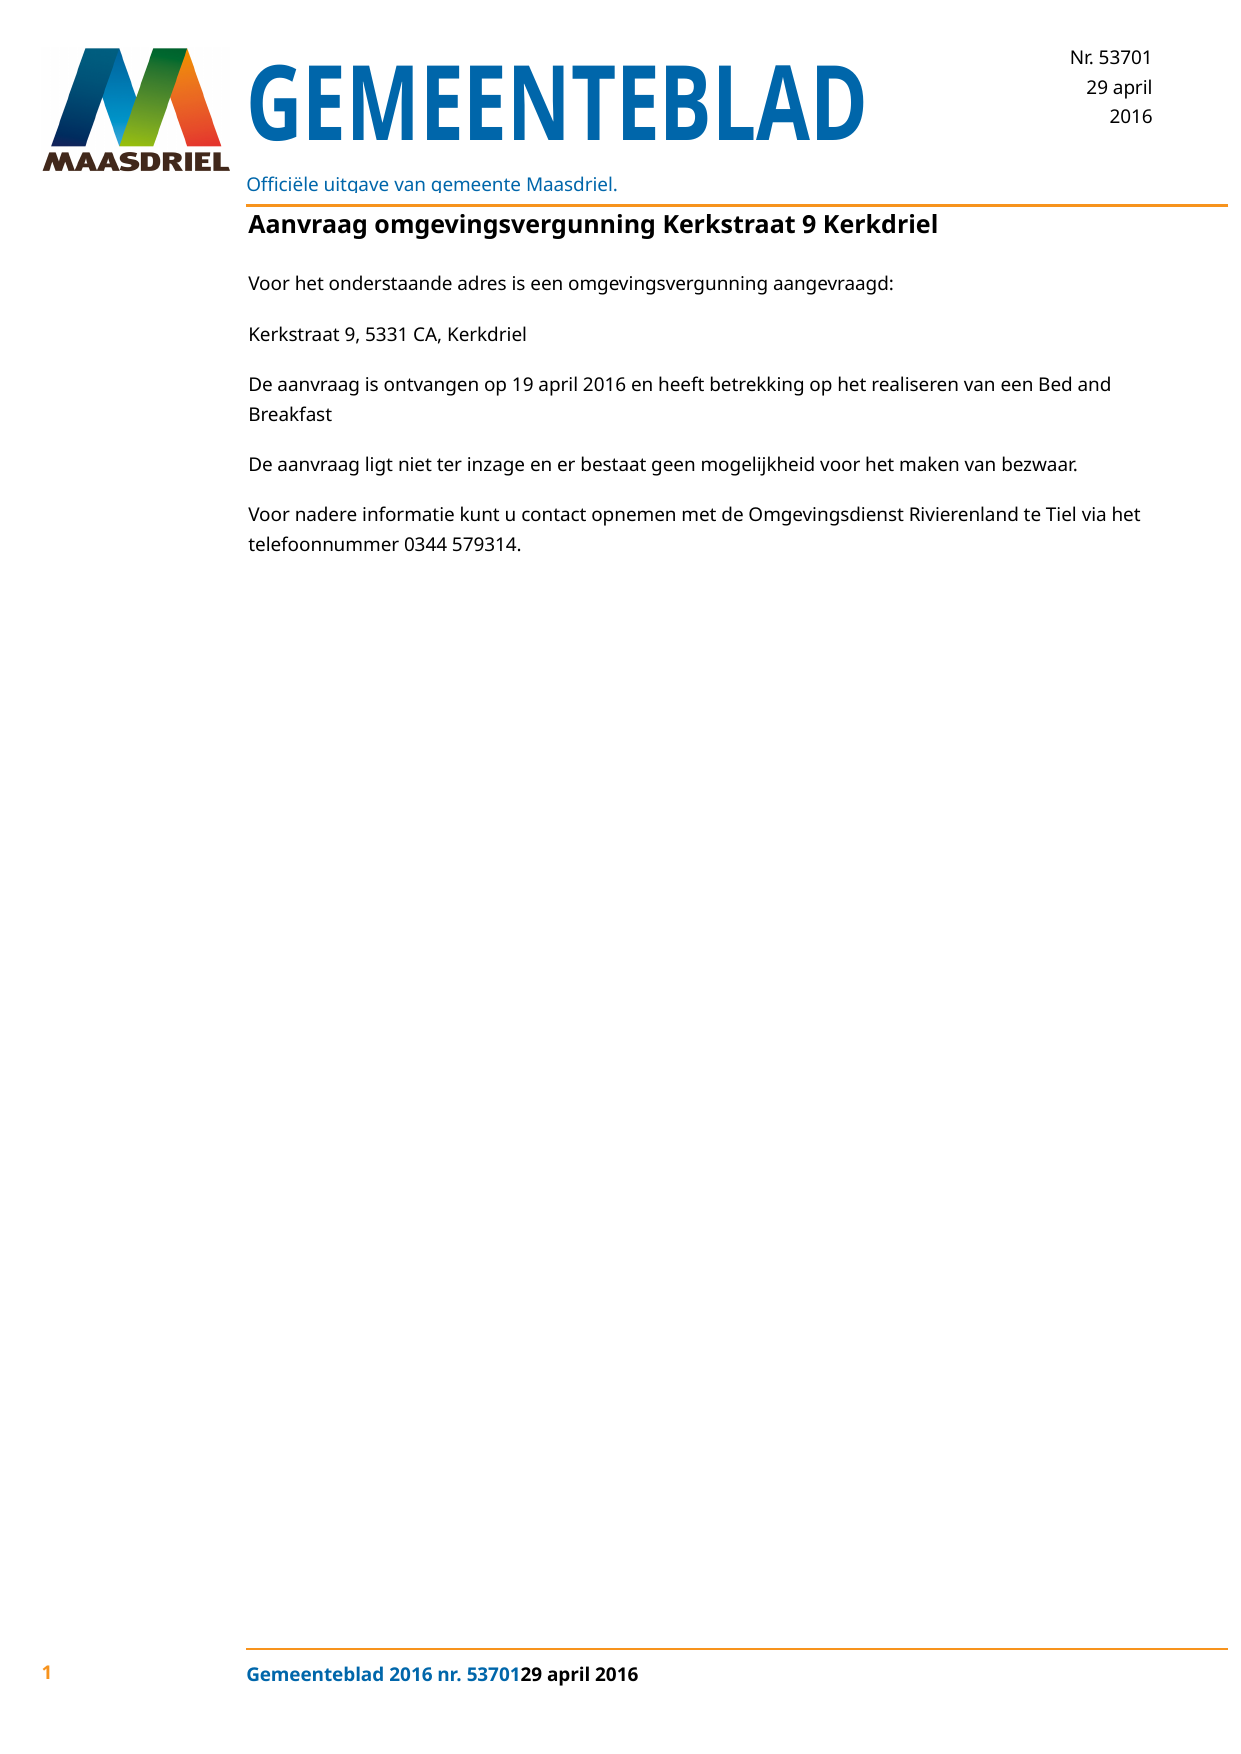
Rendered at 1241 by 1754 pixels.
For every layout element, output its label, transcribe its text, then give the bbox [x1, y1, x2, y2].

text Voor het onderstaande adres is een omgevingsvergunning aangevraagd: [248, 270, 1152, 296]
text Voor nadere informatie kunt u contact opnemen met de Omgevingsdienst Rivierenland te Tiel via het telefoonnummer 0344 579314. [248, 502, 1152, 557]
text Aanvraag omgevingsvergunning Kerkstraat 9 Kerkdriel [248, 207, 1152, 241]
text Kerkstraat 9, 5331 CA, Kerkdriel [248, 321, 1152, 346]
text De aanvraag ligt niet ter inzage en er bestaat geen mogelijkheid voor het maken van bezwaar. [248, 451, 1152, 477]
picture [41, 47, 231, 172]
text De aanvraag is ontvangen op 19 april 2016 en heeft betrekking op het realiseren van een Bed and Breakfast [248, 371, 1152, 426]
